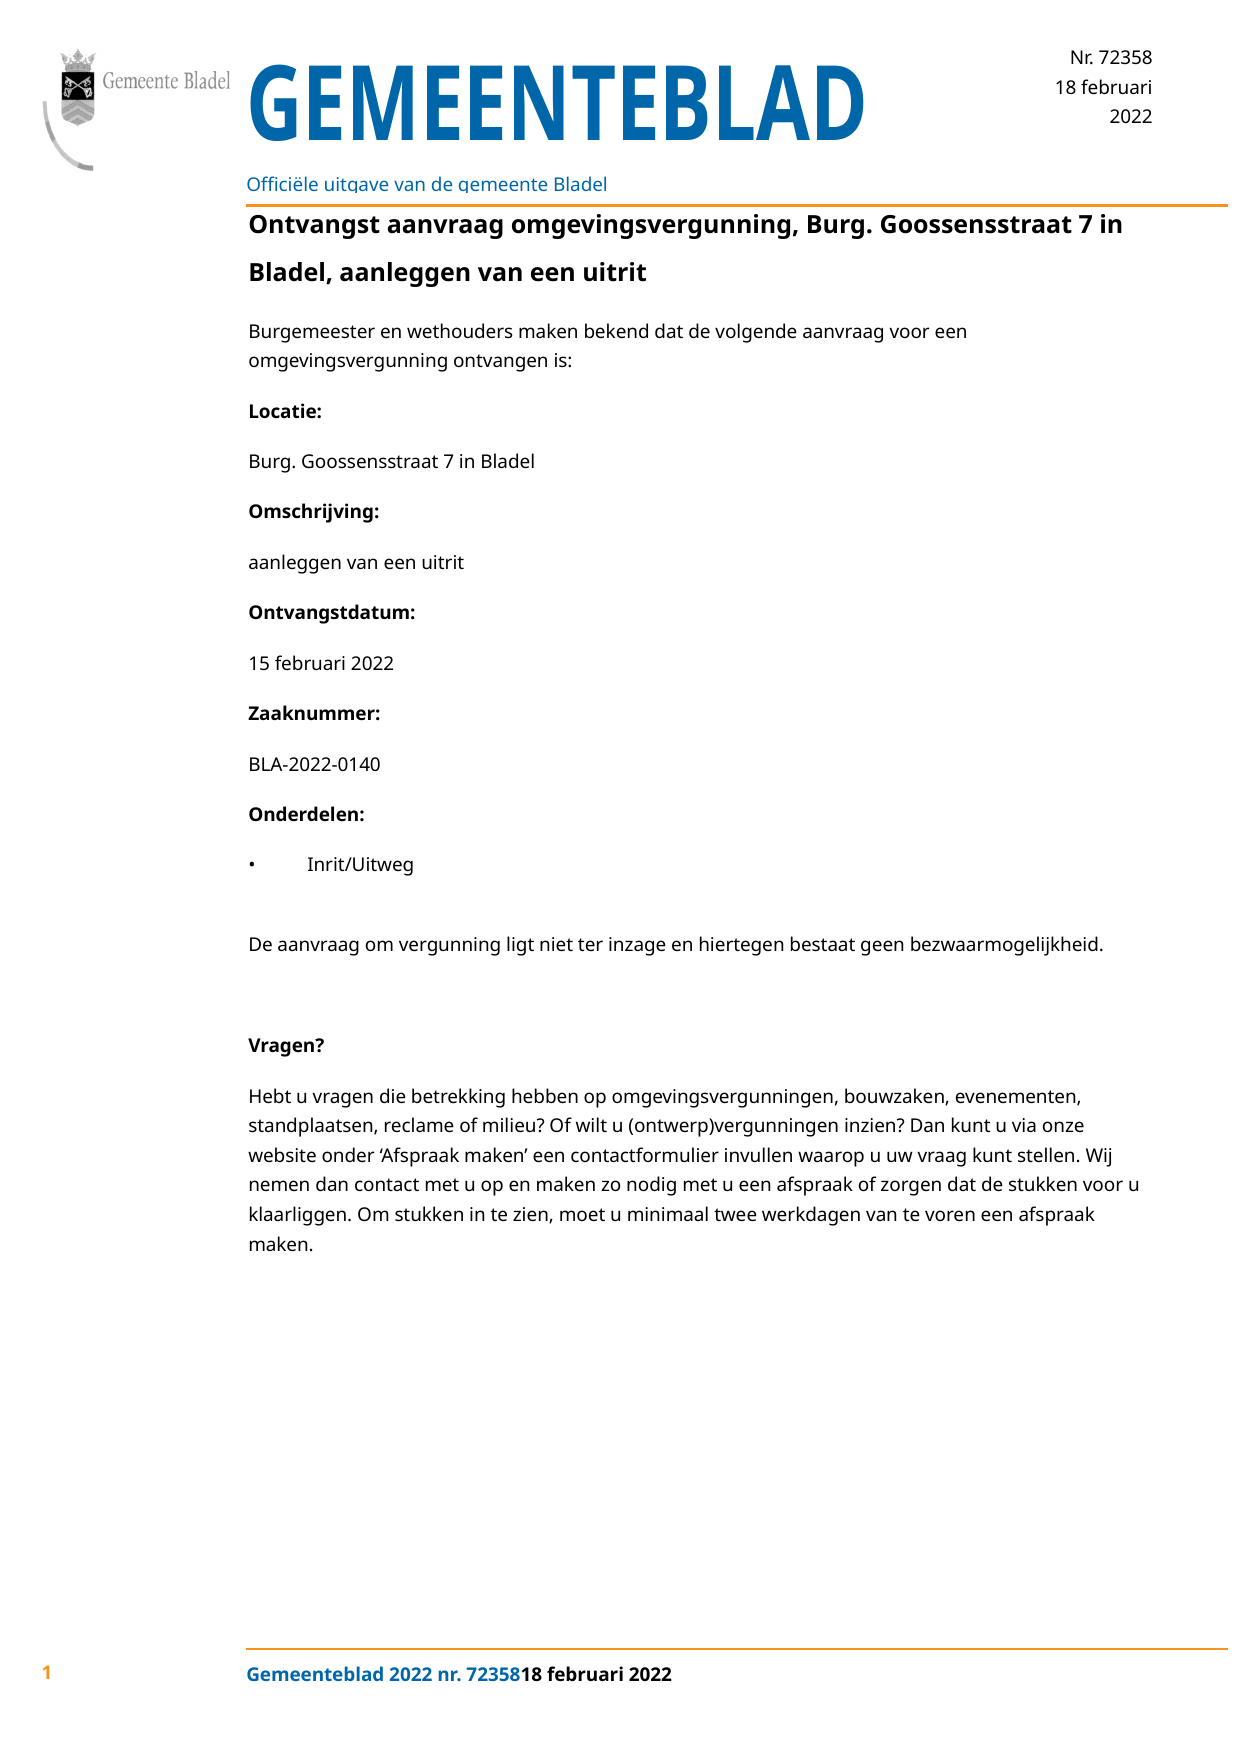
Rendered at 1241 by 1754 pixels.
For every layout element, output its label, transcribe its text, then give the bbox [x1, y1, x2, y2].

text BLA-2022-0140 [248, 751, 1152, 777]
text Ontvangstdatum: [248, 599, 1152, 625]
text Omschrijving: [248, 499, 1152, 524]
text De aanvraag om vergunning ligt niet ter inzage en hiertegen bestaat geen bezwaarmogelijkheid. [248, 932, 1152, 957]
text Burgemeester en wethouders maken bekend dat de volgende aanvraag voor een omgevingsvergunning ontvangen is: [248, 318, 1152, 373]
list Inrit/Uitweg [248, 852, 1152, 877]
text Vragen? [248, 1032, 1152, 1058]
text Locatie: [248, 398, 1152, 424]
text 15 februari 2022 [248, 650, 1152, 676]
text Onderdelen: [248, 801, 1152, 827]
text aanleggen van een uitrit [248, 549, 1152, 575]
text Burg. Goossensstraat 7 in Bladel [248, 448, 1152, 474]
text Hebt u vragen die betrekking hebben op omgevingsvergunningen, bouwzaken, evenementen, standplaatsen, reclame of milieu? Of wilt u (ontwerp)vergunningen inzien? Dan kunt u via onze website onder ‘Afspraak maken’ een contactformulier invullen waarop u uw vraag kunt stellen. Wij nemen dan contact met u op en maken zo nodig met u een afspraak of zorgen dat de stukken voor u klaarliggen. Om stukken in te zien, moet u minimaal twee werkdagen van te voren een afspraak maken. [248, 1083, 1152, 1257]
text Ontvangst aanvraag omgevingsvergunning, Burg. Goossensstraat 7 in Bladel, aanleggen van een uitrit [248, 207, 1152, 288]
text Zaaknummer: [248, 700, 1152, 726]
picture [41, 47, 231, 172]
